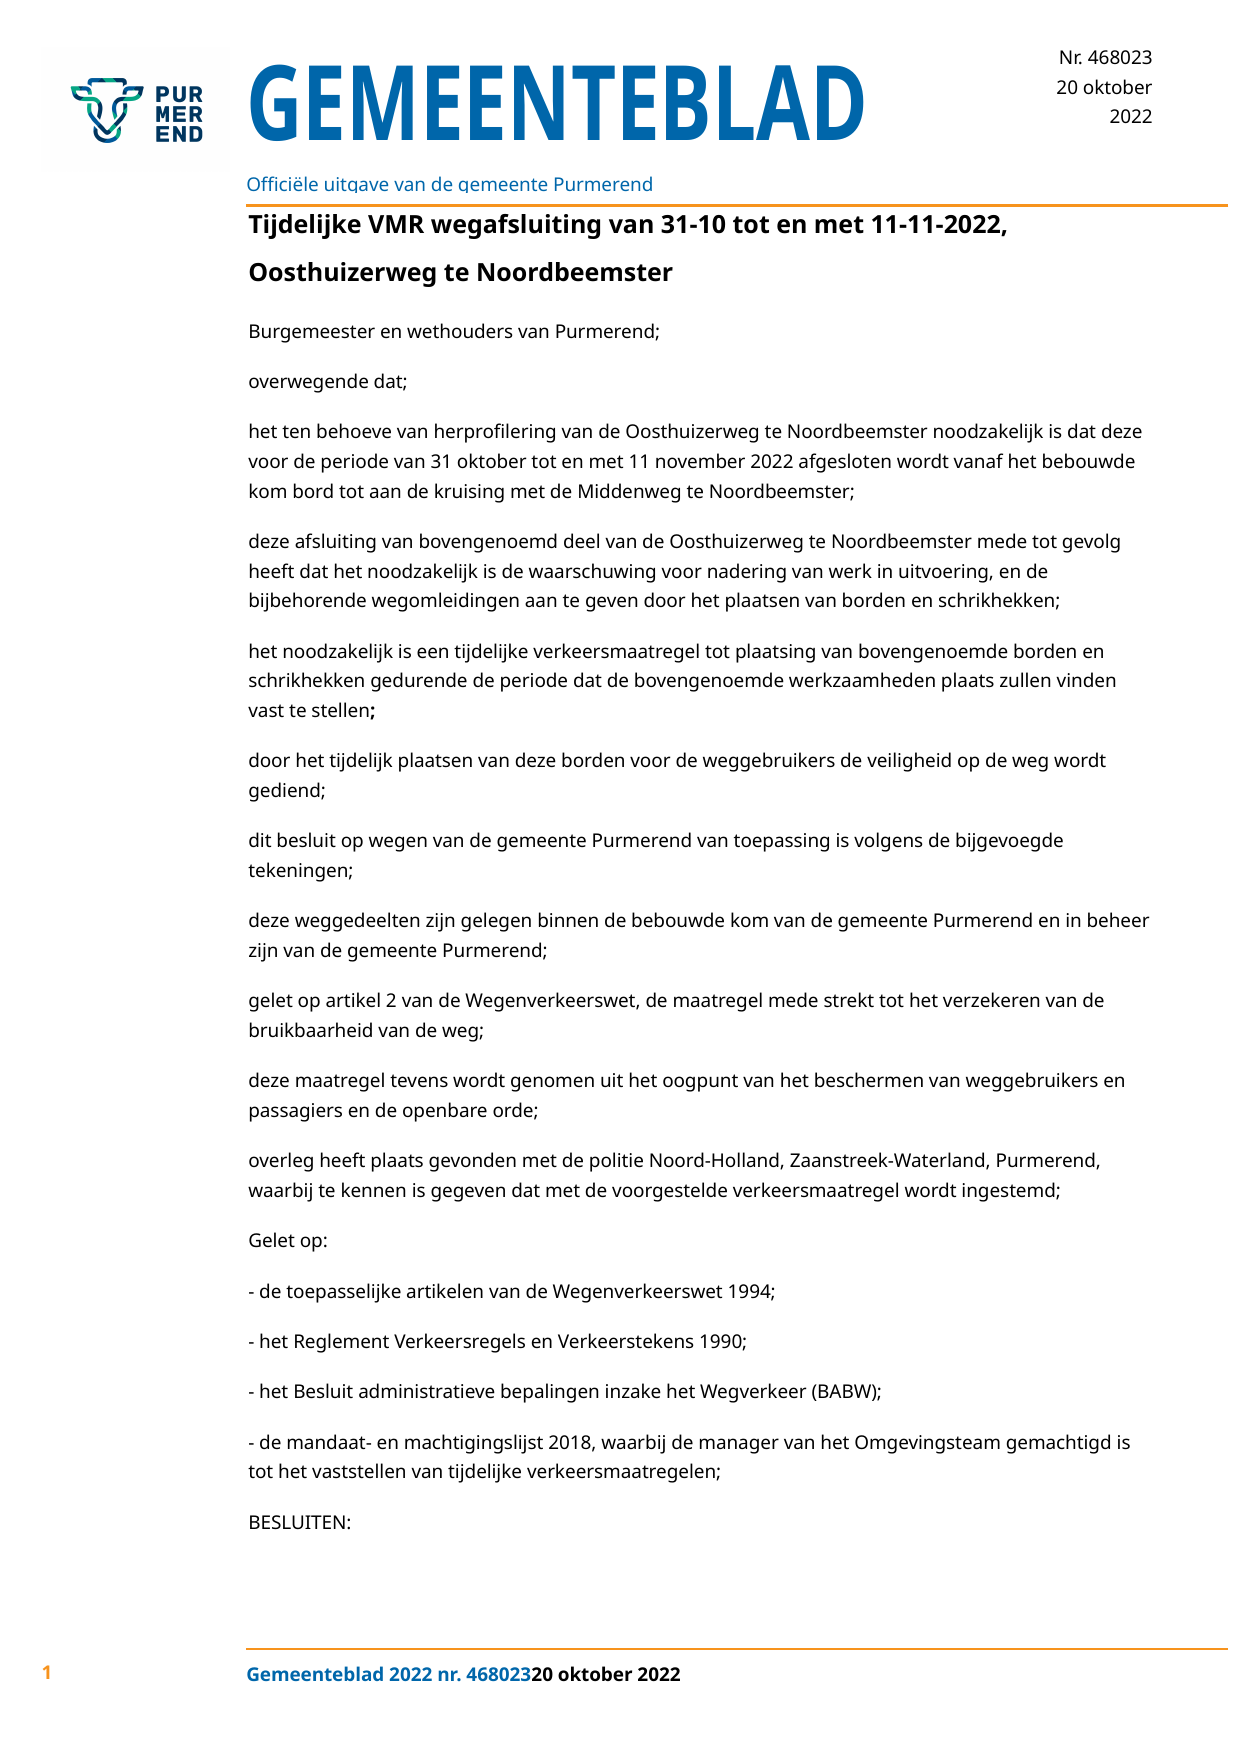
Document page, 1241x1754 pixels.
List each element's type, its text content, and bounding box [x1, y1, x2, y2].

text - het Besluit administratieve bepalingen inzake het Wegverkeer (BABW); [248, 1379, 1152, 1404]
text deze afsluiting van bovengenoemd deel van de Oosthuizerweg te Noordbeemster mede tot gevolg heeft dat het noodzakelijk is de waarschuwing voor nadering van werk in uitvoering, en de bijbehorende wegomleidingen aan te geven door het plaatsen van borden en schrikhekken; [248, 528, 1152, 613]
text deze maatregel tevens wordt genomen uit het oogpunt van het beschermen van weggebruikers en passagiers en de openbare orde; [248, 1067, 1152, 1123]
text gelet op artikel 2 van de Wegenverkeerswet, de maatregel mede strekt tot het verzekeren van de bruikbaarheid van de weg; [248, 987, 1152, 1043]
text BESLUITEN: [248, 1509, 1152, 1535]
text - de mandaat- en machtigingslijst 2018, waarbij de manager van het Omgevingsteam gemachtigd is tot het vaststellen van tijdelijke verkeersmaatregelen; [248, 1429, 1152, 1484]
text overleg heeft plaats gevonden met de politie Noord-Holland, Zaanstreek-Waterland, Purmerend, waarbij te kennen is gegeven dat met de voorgestelde verkeersmaatregel wordt ingestemd; [248, 1147, 1152, 1203]
text overwegende dat; [248, 368, 1152, 394]
text Burgemeester en wethouders van Purmerend; [248, 318, 1152, 344]
text - het Reglement Verkeersregels en Verkeerstekens 1990; [248, 1328, 1152, 1354]
text Gelet op: [248, 1227, 1152, 1253]
text door het tijdelijk plaatsen van deze borden voor de weggebruikers de veiligheid op de weg wordt gediend; [248, 747, 1152, 803]
text het ten behoeve van herprofilering van de Oosthuizerweg te Noordbeemster noodzakelijk is dat deze voor de periode van 31 oktober tot en met 11 november 2022 afgesloten wordt vanaf het bebouwde kom bord tot aan de kruising met de Middenweg te Noordbeemster; [248, 419, 1152, 504]
text het noodzakelijk is een tijdelijke verkeersmaatregel tot plaatsing van bovengenoemde borden en schrikhekken gedurende de periode dat de bovengenoemde werkzaamheden plaats zullen vinden vast te stellen; [248, 638, 1152, 723]
text Tijdelijke VMR wegafsluiting van 31-10 tot en met 11-11-2022, Oosthuizerweg te Noordbeemster [248, 207, 1152, 288]
text deze weggedeelten zijn gelegen binnen de bebouwde kom van de gemeente Purmerend en in beheer zijn van de gemeente Purmerend; [248, 907, 1152, 963]
text dit besluit op wegen van de gemeente Purmerend van toepassing is volgens de bijgevoegde tekeningen; [248, 827, 1152, 883]
picture [41, 47, 231, 172]
text - de toepasselijke artikelen van de Wegenverkeerswet 1994; [248, 1278, 1152, 1304]
